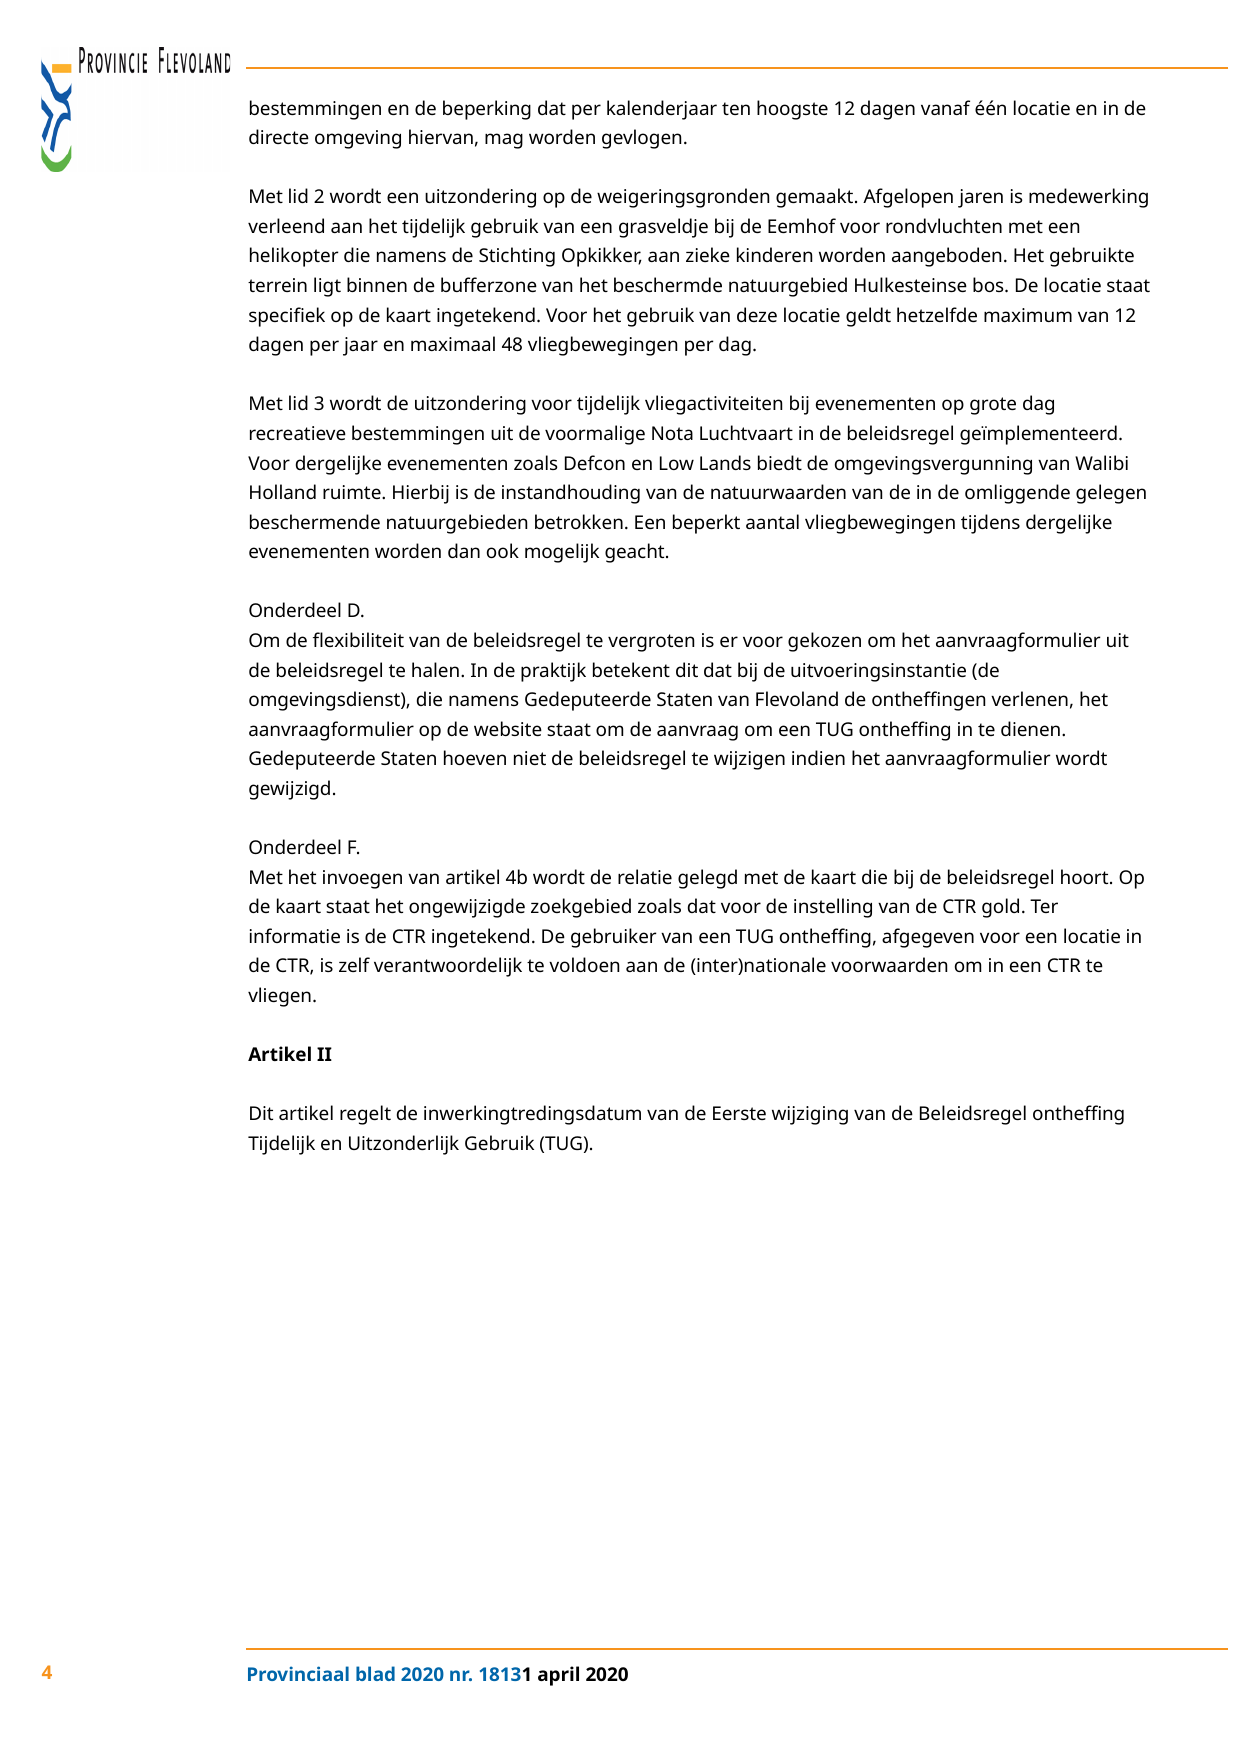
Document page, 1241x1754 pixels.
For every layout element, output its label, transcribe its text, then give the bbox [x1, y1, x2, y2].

text Met het invoegen van artikel 4b wordt de relatie gelegd met de kaart die bij de beleidsregel hoort. Op de kaart staat het ongewijzigde zoekgebied zoals dat voor de instelling van de CTR gold. Ter informatie is de CTR ingetekend. De gebruiker van een TUG ontheffing, afgegeven voor een locatie in de CTR, is zelf verantwoordelijk te voldoen aan de (inter)nationale voorwaarden om in een CTR te vliegen. [248, 864, 1152, 1008]
text bestemmingen en de beperking dat per kalenderjaar ten hoogste 12 dagen vanaf één locatie en in de directe omgeving hiervan, mag worden gevlogen. [248, 95, 1152, 150]
text Met lid 3 wordt de uitzondering voor tijdelijk vliegactiviteiten bij evenementen op grote dag recreatieve bestemmingen uit de voormalige Nota Luchtvaart in de beleidsregel geïmplementeerd. Voor dergelijke evenementen zoals Defcon en Low Lands biedt de omgevingsvergunning van Walibi Holland ruimte. Hierbij is de instandhouding van de natuurwaarden van de in de omliggende gelegen beschermende natuurgebieden betrokken. Een beperkt aantal vliegbewegingen tijdens dergelijke evenementen worden dan ook mogelijk geacht. [248, 391, 1152, 564]
text Artikel II [248, 1041, 1152, 1067]
text Met lid 2 wordt een uitzondering op de weigeringsgronden gemaakt. Afgelopen jaren is medewerking verleend aan het tijdelijk gebruik van een grasveldje bij de Eemhof voor rondvluchten met een helikopter die namens de Stichting Opkikker, aan zieke kinderen worden aangeboden. Het gebruikte terrein ligt binnen de bufferzone van het beschermde natuurgebied Hulkesteinse bos. De locatie staat specifiek op de kaart ingetekend. Voor het gebruik van deze locatie geldt hetzelfde maximum van 12 dagen per jaar en maximaal 48 vliegbewegingen per dag. [248, 183, 1152, 357]
text Om de flexibiliteit van de beleidsregel te vergroten is er voor gekozen om het aanvraagformulier uit de beleidsregel te halen. In de praktijk betekent dit dat bij de uitvoeringsinstantie (de omgevingsdienst), die namens Gedeputeerde Staten van Flevoland de ontheffingen verlenen, het aanvraagformulier op de website staat om de aanvraag om een TUG ontheffing in te dienen. Gedeputeerde Staten hoeven niet de beleidsregel te wijzigen indien het aanvraagformulier wordt gewijzigd. [248, 627, 1152, 801]
text Dit artikel regelt de inwerkingtredingsdatum van de Eerste wijziging van de Beleidsregel ontheffing Tijdelijk en Uitzonderlijk Gebruik (TUG). [248, 1101, 1152, 1156]
picture [41, 47, 231, 172]
text Onderdeel F. [248, 834, 1152, 860]
text Onderdeel D. [248, 598, 1152, 623]
